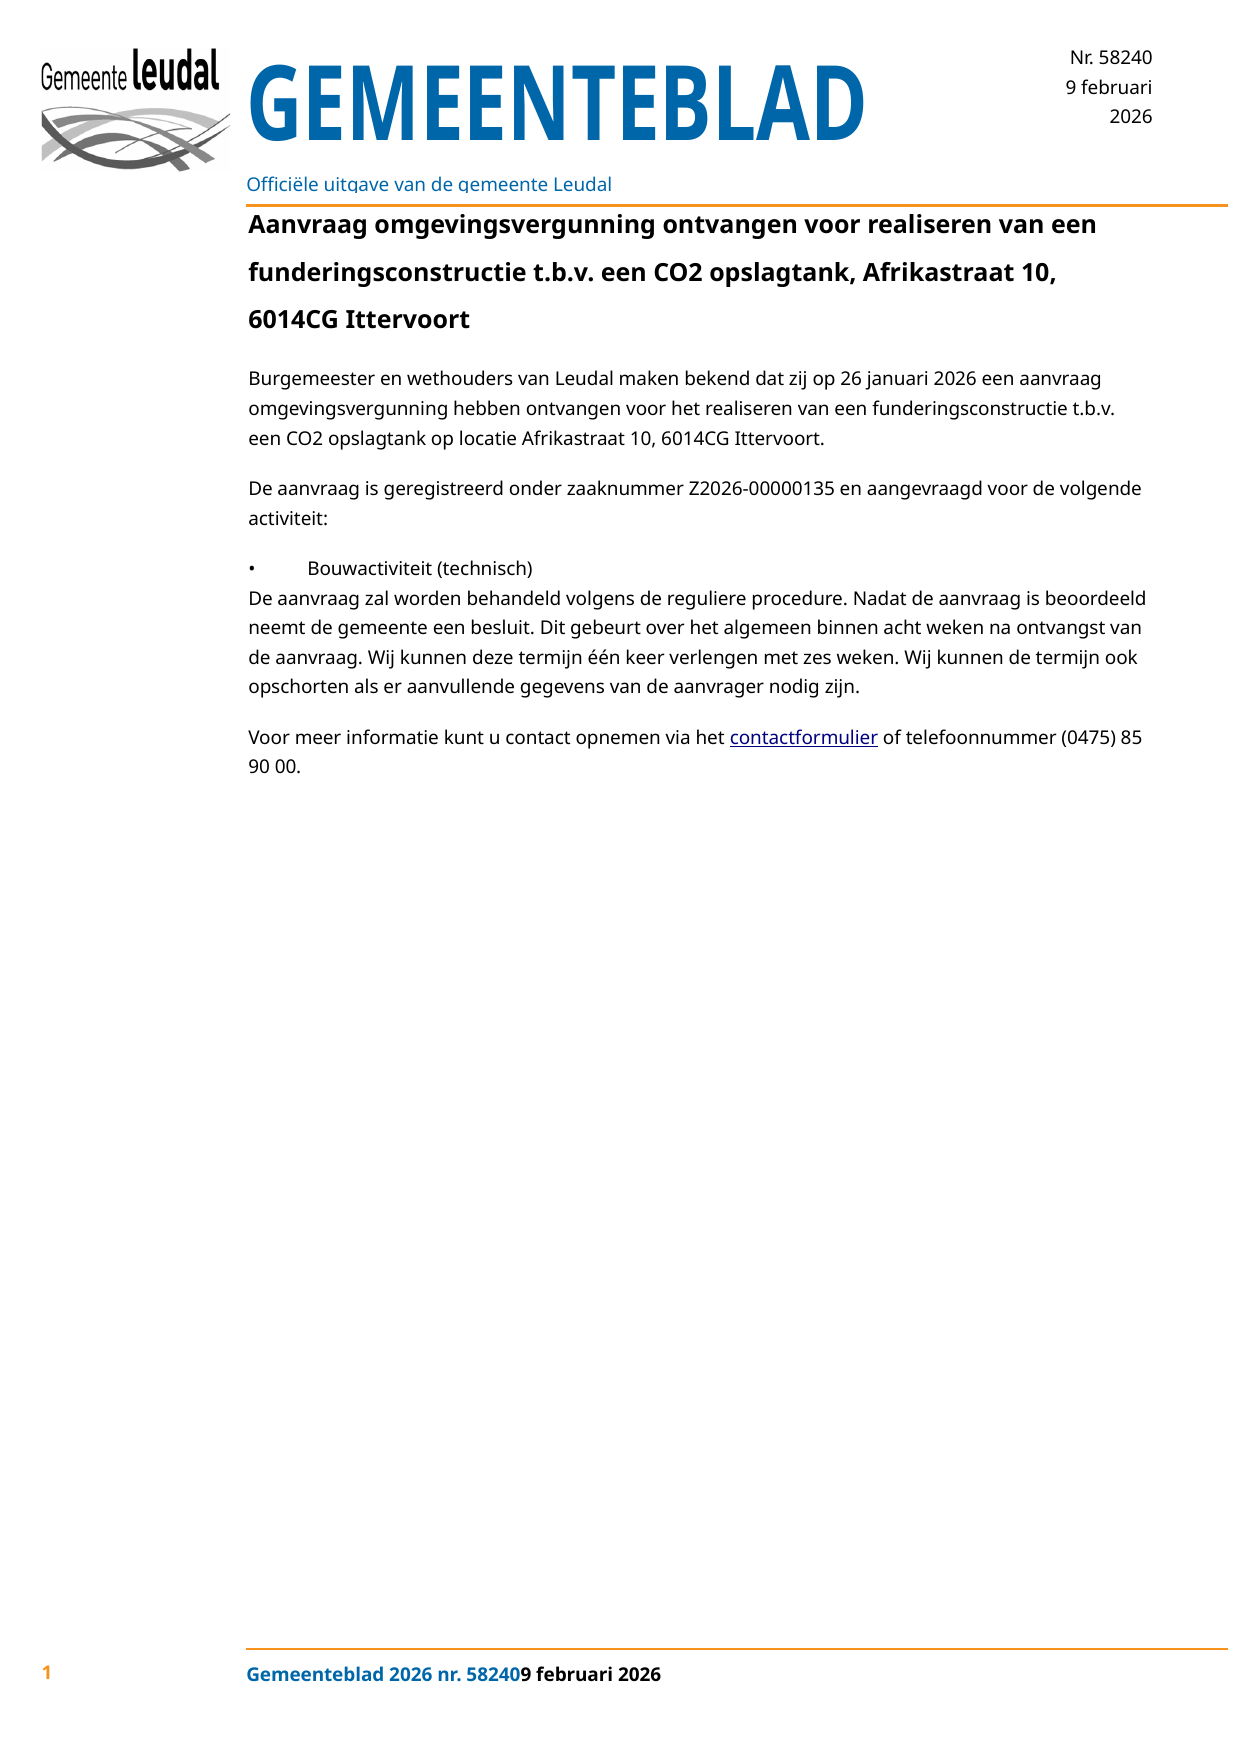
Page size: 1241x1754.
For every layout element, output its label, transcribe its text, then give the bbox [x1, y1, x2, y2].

text De aanvraag is geregistreerd onder zaaknummer Z2026-00000135 en aangevraagd voor de volgende activiteit: [248, 475, 1152, 530]
picture [41, 47, 231, 172]
text De aanvraag zal worden behandeld volgens de reguliere procedure. Nadat de aanvraag is beoordeeld neemt de gemeente een besluit. Dit gebeurt over het algemeen binnen acht weken na ontvangst van de aanvraag. Wij kunnen deze termijn één keer verlengen met zes weken. Wij kunnen de termijn ook opschorten als er aanvullende gegevens van de aanvrager nodig zijn. [248, 585, 1152, 699]
list Bouwactiviteit (technisch) [248, 555, 1152, 581]
text Voor meer informatie kunt u contact opnemen via het contactformulier of telefoonnummer (0475) 85 90 00. [248, 724, 1152, 779]
text Burgemeester en wethouders van Leudal maken bekend dat zij op 26 januari 2026 een aanvraag omgevingsvergunning hebben ontvangen voor het realiseren van een funderingsconstructie t.b.v. een CO2 opslagtank op locatie Afrikastraat 10, 6014CG Ittervoort. [248, 366, 1152, 450]
text Aanvraag omgevingsvergunning ontvangen voor realiseren van een funderingsconstructie t.b.v. een CO2 opslagtank, Afrikastraat 10, 6014CG Ittervoort [248, 207, 1152, 336]
